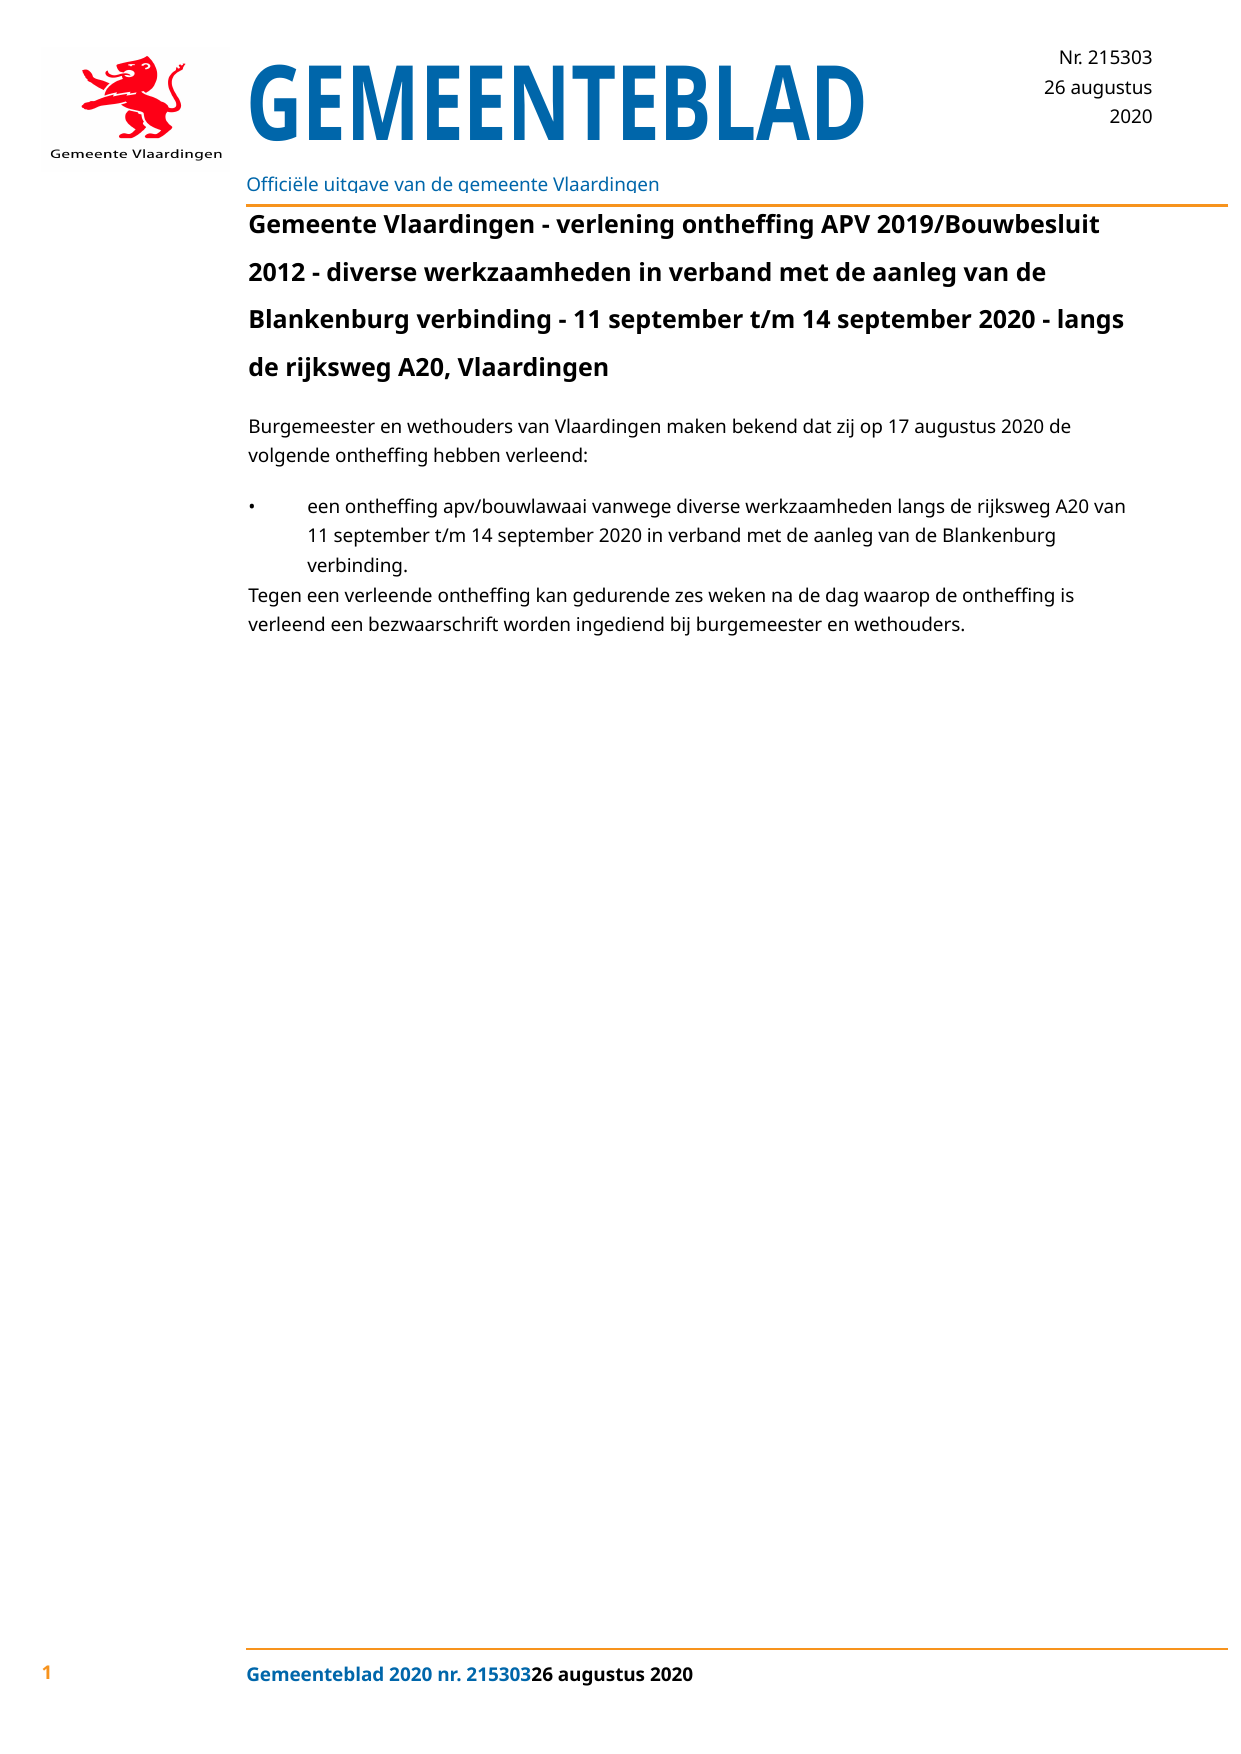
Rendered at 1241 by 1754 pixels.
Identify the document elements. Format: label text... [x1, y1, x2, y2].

list een ontheffing apv/bouwlawaai vanwege diverse werkzaamheden langs de rijksweg A20 van 11 september t/m 14 september 2020 in verband met de aanleg van de Blankenburg verbinding. [248, 493, 1152, 578]
text Burgemeester en wethouders van Vlaardingen maken bekend dat zij op 17 augustus 2020 de volgende ontheffing hebben verleend: [248, 413, 1152, 468]
text Tegen een verleende ontheffing kan gedurende zes weken na de dag waarop de ontheffing is verleend een bezwaarschrift worden ingediend bij burgemeester en wethouders. [248, 582, 1152, 637]
picture [41, 47, 231, 172]
text Gemeente Vlaardingen - verlening ontheffing APV 2019/Bouwbesluit 2012 - diverse werkzaamheden in verband met de aanleg van de Blankenburg verbinding - 11 september t/m 14 september 2020 - langs de rijksweg A20, Vlaardingen [248, 207, 1152, 384]
